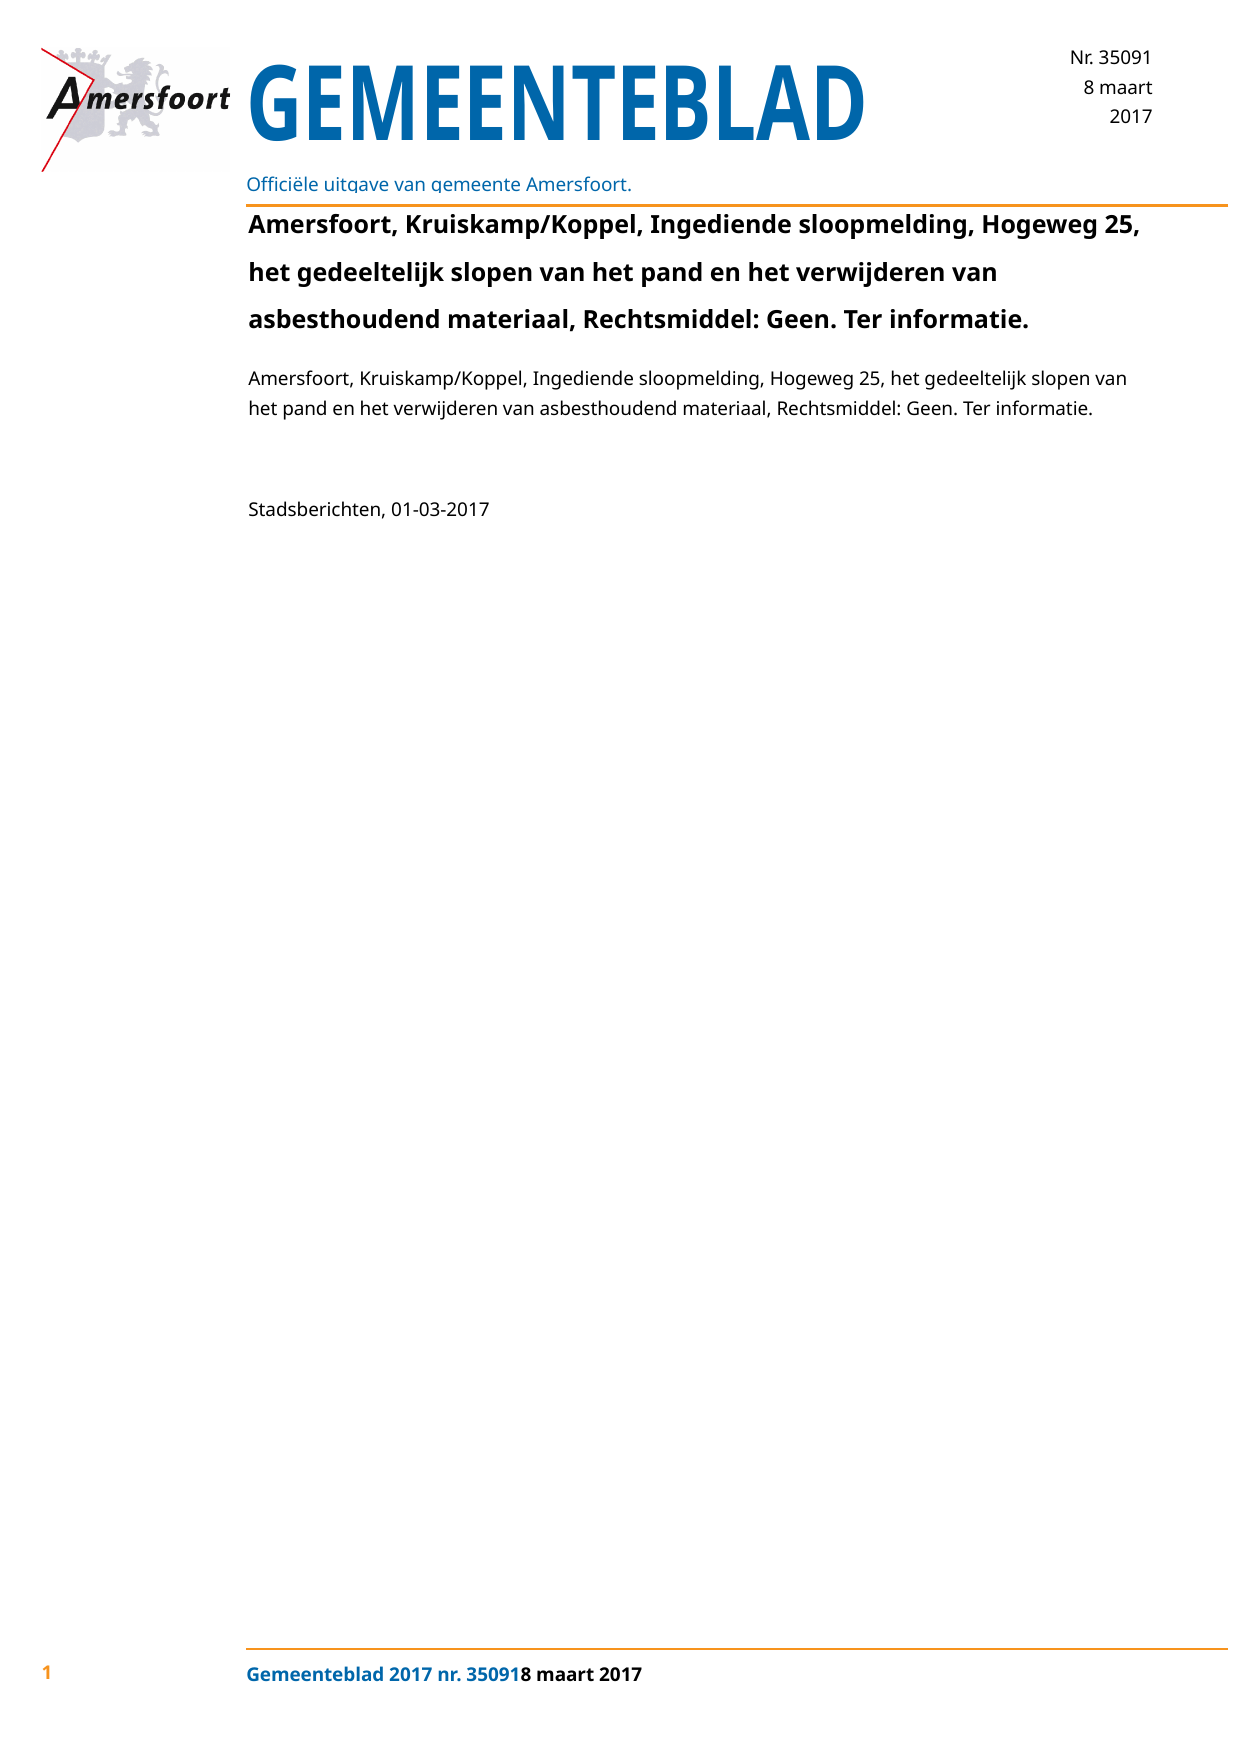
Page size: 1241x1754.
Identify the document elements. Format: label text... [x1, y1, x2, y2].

text Amersfoort, Kruiskamp/Koppel, Ingediende sloopmelding, Hogeweg 25, het gedeeltelijk slopen van het pand en het verwijderen van asbesthoudend materiaal, Rechtsmiddel: Geen. Ter informatie. [248, 207, 1152, 336]
text Stadsberichten, 01-03-2017 [248, 496, 1152, 522]
text Amersfoort, Kruiskamp/Koppel, Ingediende sloopmelding, Hogeweg 25, het gedeeltelijk slopen van het pand en het verwijderen van asbesthoudend materiaal, Rechtsmiddel: Geen. Ter informatie. [248, 366, 1152, 421]
picture [41, 47, 231, 172]
